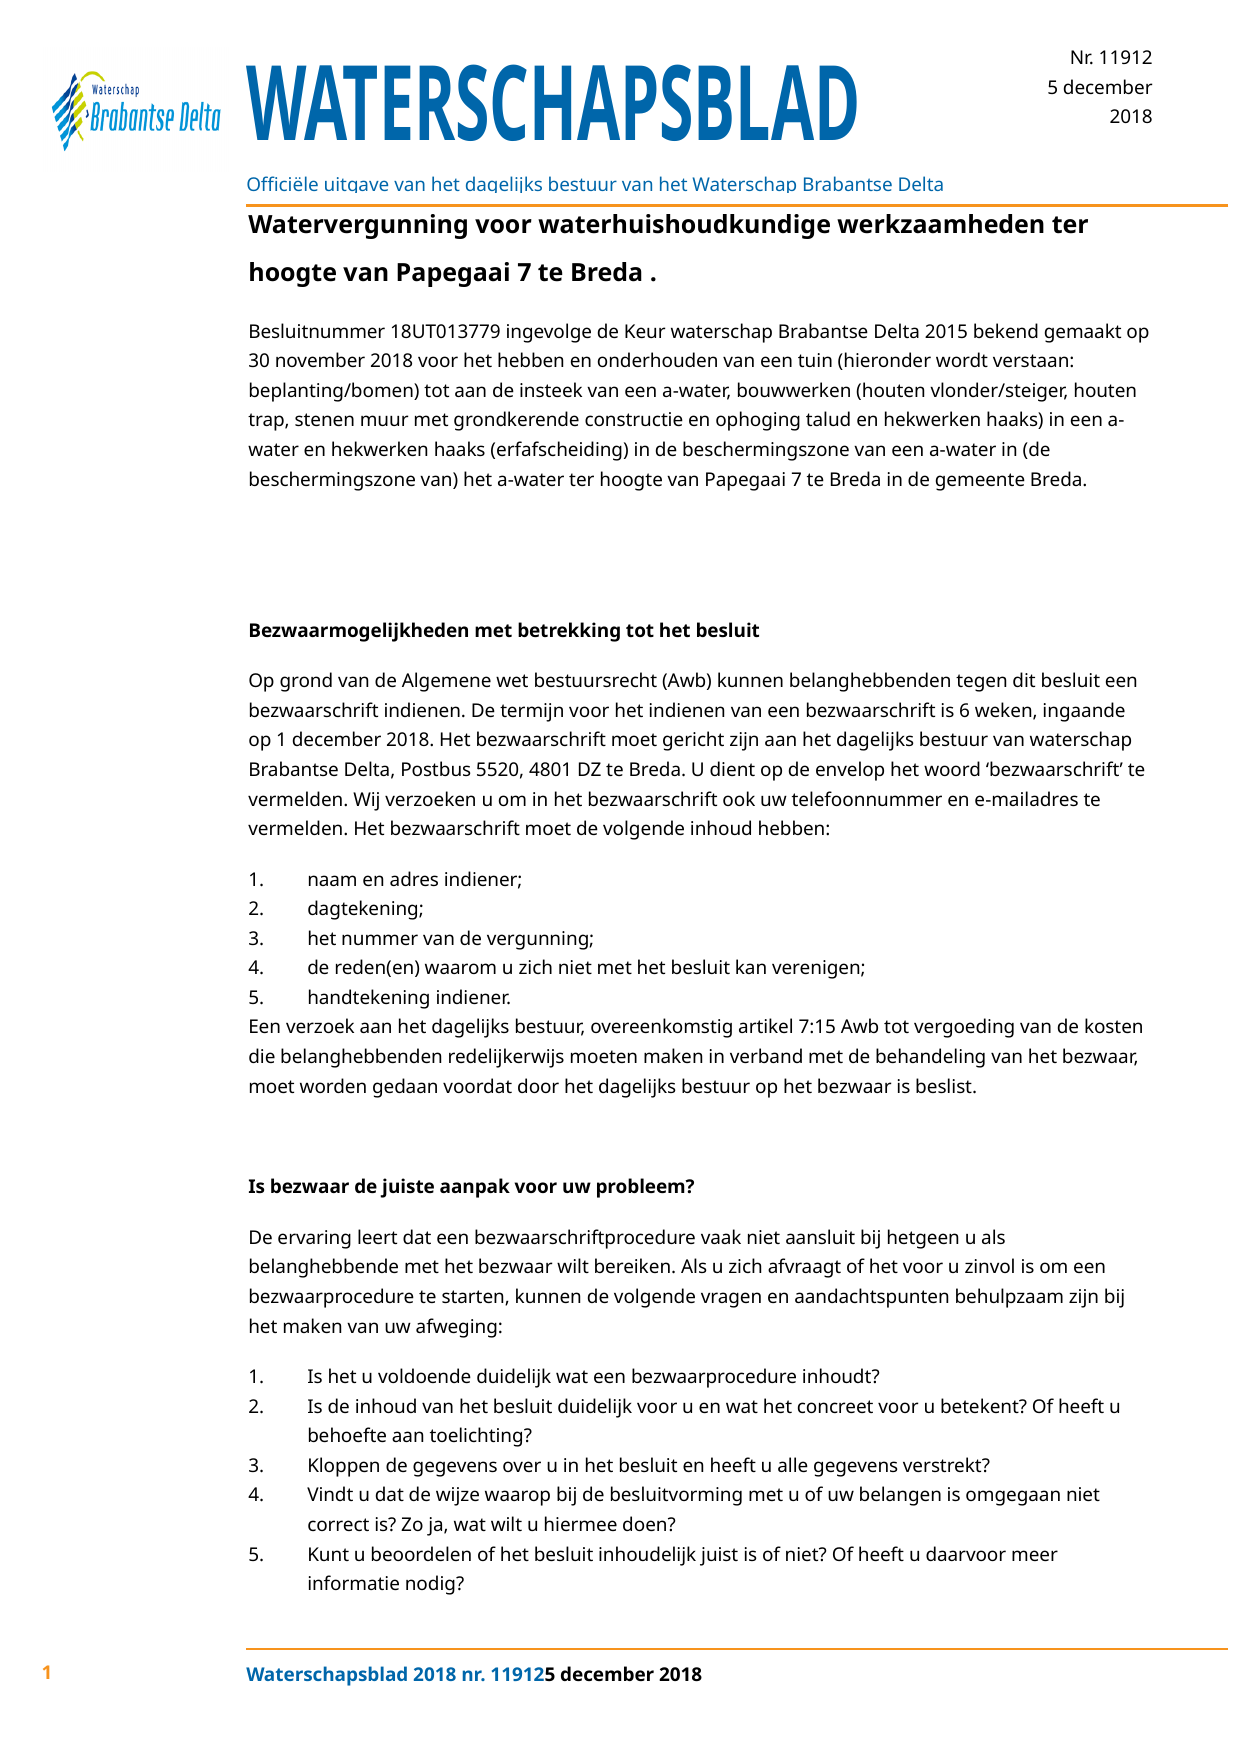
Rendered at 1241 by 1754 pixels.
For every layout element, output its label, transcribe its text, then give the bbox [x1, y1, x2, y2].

list naam en adres indiener; [248, 866, 1152, 892]
picture [41, 47, 231, 172]
text De ervaring leert dat een bezwaarschriftprocedure vaak niet aansluit bij hetgeen u als belanghebbende met het bezwaar wilt bereiken. Als u zich afvraagt of het voor u zinvol is om een bezwaarprocedure te starten, kunnen de volgende vragen en aandachtspunten behulpzaam zijn bij het maken van uw afweging: [248, 1224, 1152, 1339]
list dagtekening; [248, 895, 1152, 921]
list de reden(en) waarom u zich niet met het besluit kan verenigen; [248, 954, 1152, 980]
list het nummer van de vergunning; [248, 925, 1152, 951]
text Is bezwaar de juiste aanpak voor uw probleem? [248, 1174, 1152, 1199]
list Kunt u beoordelen of het besluit inhoudelijk juist is of niet? Of heeft u daarvoor meer informatie nodig? [248, 1541, 1152, 1596]
list Is de inhoud van het besluit duidelijk voor u en wat het concreet voor u betekent? Of heeft u behoefte aan toelichting? [248, 1393, 1152, 1448]
list Kloppen de gegevens over u in het besluit en heeft u alle gegevens verstrekt? [248, 1452, 1152, 1478]
text Watervergunning voor waterhuishoudkundige werkzaamheden ter hoogte van Papegaai 7 te Breda . [248, 207, 1152, 288]
list Vindt u dat de wijze waarop bij de besluitvorming met u of uw belangen is omgegaan niet correct is? Zo ja, wat wilt u hiermee doen? [248, 1482, 1152, 1537]
list handtekening indiener. [248, 984, 1152, 1010]
list Is het u voldoende duidelijk wat een bezwaarprocedure inhoudt? [248, 1363, 1152, 1389]
text Op grond van de Algemene wet bestuursrecht (Awb) kunnen belanghebbenden tegen dit besluit een bezwaarschrift indienen. De termijn voor het indienen van een bezwaarschrift is 6 weken, ingaande op 1 december 2018. Het bezwaarschrift moet gericht zijn aan het dagelijks bestuur van waterschap Brabantse Delta, Postbus 5520, 4801 DZ te Breda. U dient op de envelop het woord ‘bezwaarschrift’ te vermelden. Wij verzoeken u om in het bezwaarschrift ook uw telefoonnummer en e‑mailadres te vermelden. Het bezwaarschrift moet de volgende inhoud hebben: [248, 667, 1152, 841]
text Bezwaarmogelijkheden met betrekking tot het besluit [248, 617, 1152, 643]
text Besluitnummer 18UT013779 ingevolge de Keur waterschap Brabantse Delta 2015 bekend gemaakt op 30 november 2018 voor het hebben en onderhouden van een tuin (hieronder wordt verstaan: beplanting/bomen) tot aan de insteek van een a-water, bouwwerken (houten vlonder/steiger, houten trap, stenen muur met grondkerende constructie en ophoging talud en hekwerken haaks) in een a-water en hekwerken haaks (erfafscheiding) in de beschermingszone van een a-water in (de beschermingszone van) het a-water ter hoogte van Papegaai 7 te Breda in de gemeente Breda. [248, 318, 1152, 492]
text Een verzoek aan het dagelijks bestuur, overeenkomstig artikel 7:15 Awb tot vergoeding van de kosten die belanghebbenden redelijkerwijs moeten maken in verband met de behandeling van het bezwaar, moet worden gedaan voordat door het dagelijks bestuur op het bezwaar is beslist. [248, 1014, 1152, 1099]
